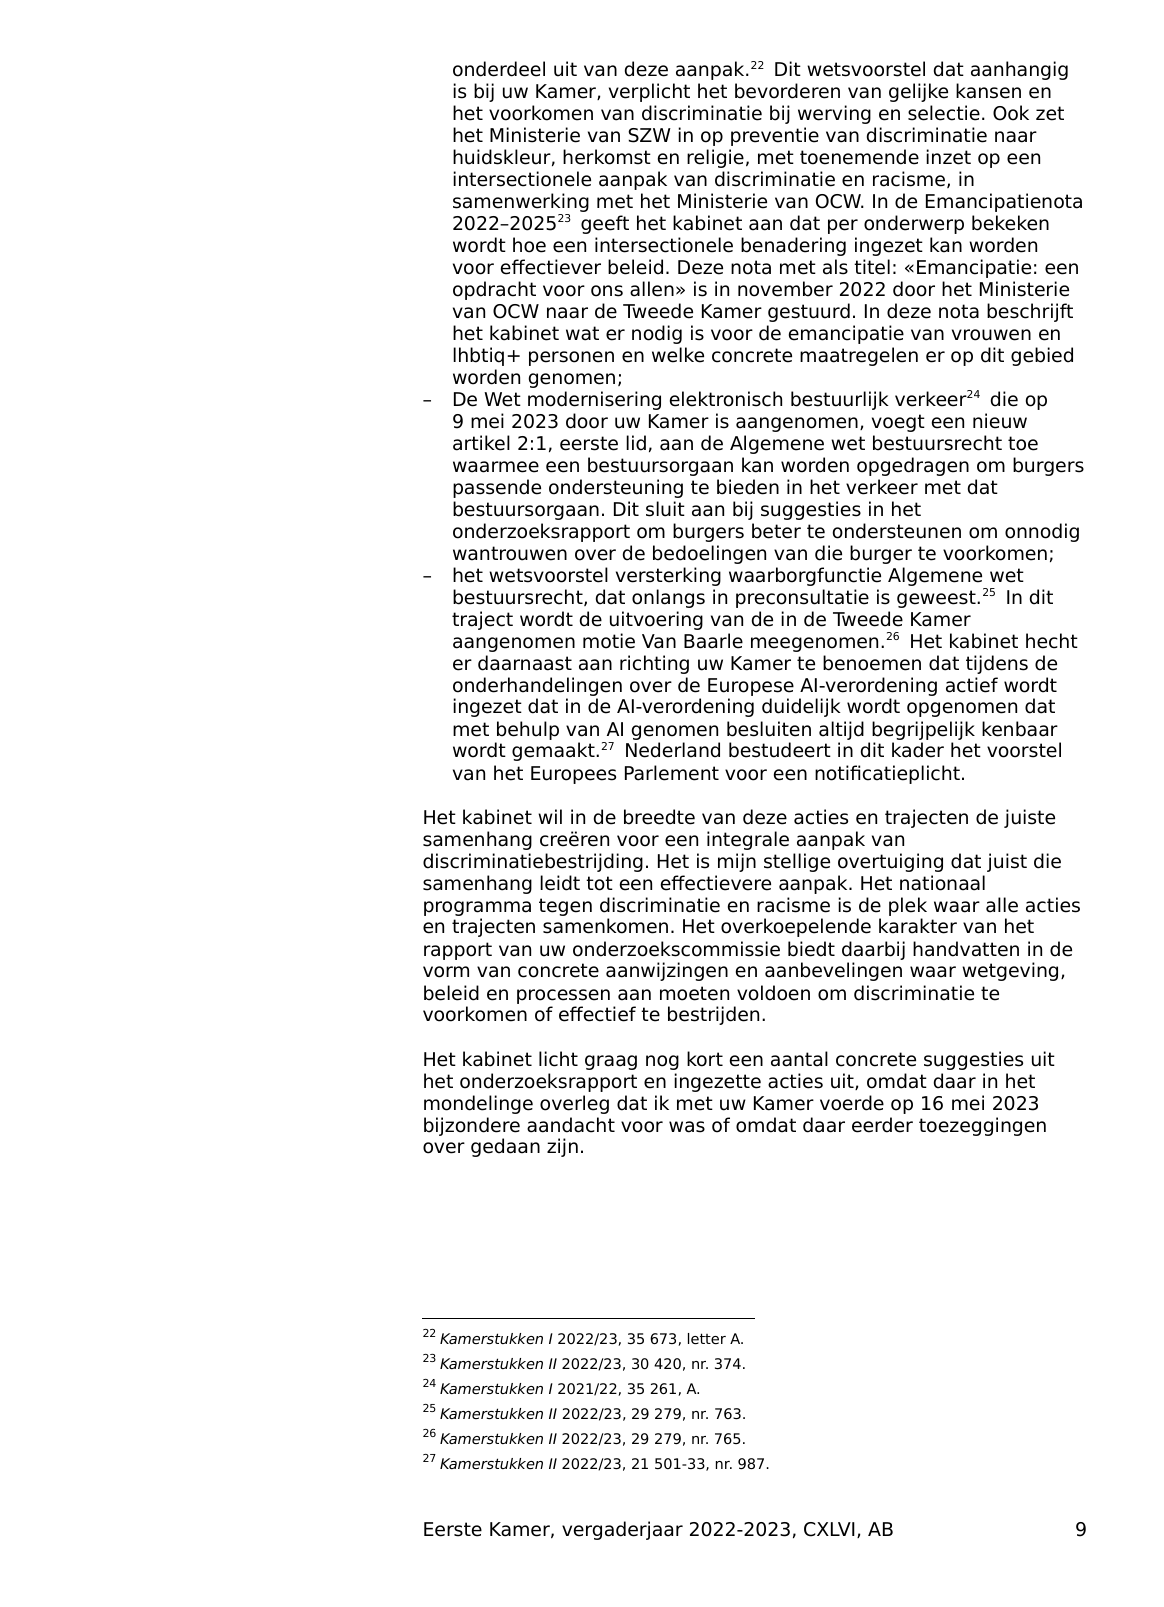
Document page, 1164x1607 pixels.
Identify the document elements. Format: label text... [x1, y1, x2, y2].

text Het kabinet licht graag nog kort een aantal concrete suggesties uit het onderzoeksrapport en ingezette acties uit, omdat daar in het mondelinge overleg dat ik met uw Kamer voerde op 16 mei 2023 bijzondere aandacht voor was of omdat daar eerder toezeggingen over gedaan zijn. [422, 1048, 1087, 1158]
text Kamerstukken I 2021/22, 35 261, A. [422, 1377, 1087, 1399]
text Kamerstukken II 2022/23, 29 279, nr. 765. [422, 1427, 1087, 1449]
text Kamerstukken II 2022/23, 21 501-33, nr. 987. [422, 1452, 1087, 1474]
text Kamerstukken II 2022/23, 30 420, nr. 374. [422, 1352, 1087, 1374]
text onderdeel uit van deze aanpak. Dit wetsvoorstel dat aanhangig is bij uw Kamer, verplicht het bevorderen van gelijke kansen en het voorkomen van discriminatie bij werving en selectie. Ook zet het Ministerie van SZW in op preventie van discriminatie naar huidskleur, herkomst en religie, met toenemende inzet op een intersectionele aanpak van discriminatie en racisme, in samenwerking met het Ministerie van OCW. In de Emancipatienota 2022–2025 geeft het kabinet aan dat per onderwerp bekeken wordt hoe een intersectionele benadering ingezet kan worden voor effectiever beleid. Deze nota met als titel: «Emancipatie: een opdracht voor ons allen» is in november 2022 door het Ministerie van OCW naar de Tweede Kamer gestuurd. In deze nota beschrijft het kabinet wat er nodig is voor de emancipatie van vrouwen en lhbtiq+ personen en welke concrete maatregelen er op dit gebied worden genomen; [422, 59, 1087, 389]
text – De Wet modernisering elektronisch bestuurlijk verkeer die op 9 mei 2023 door uw Kamer is aangenomen, voegt een nieuw artikel 2:1, eerste lid, aan de Algemene wet bestuursrecht toe waarmee een bestuursorgaan kan worden opgedragen om burgers passende ondersteuning te bieden in het verkeer met dat bestuursorgaan. Dit sluit aan bij suggesties in het onderzoeksrapport om burgers beter te ondersteunen om onnodig wantrouwen over de bedoelingen van die burger te voorkomen; [422, 389, 1087, 564]
text Kamerstukken II 2022/23, 29 279, nr. 763. [422, 1402, 1087, 1424]
text – het wetsvoorstel versterking waarborgfunctie Algemene wet bestuursrecht, dat onlangs in preconsultatie is geweest. In dit traject wordt de uitvoering van de in de Tweede Kamer aangenomen motie Van Baarle meegenomen. Het kabinet hecht er daarnaast aan richting uw Kamer te benoemen dat tijdens de onderhandelingen over de Europese AI-verordening actief wordt ingezet dat in de AI-verordening duidelijk wordt opgenomen dat met behulp van AI genomen besluiten altijd begrijpelijk kenbaar wordt gemaakt. Nederland bestudeert in dit kader het voorstel van het Europees Parlement voor een notificatieplicht. [422, 564, 1087, 784]
text Kamerstukken I 2022/23, 35 673, letter A. [422, 1327, 1087, 1349]
text Het kabinet wil in de breedte van deze acties en trajecten de juiste samenhang creëren voor een integrale aanpak van discriminatiebestrijding. Het is mijn stellige overtuiging dat juist die samenhang leidt tot een effectievere aanpak. Het nationaal programma tegen discriminatie en racisme is de plek waar alle acties en trajecten samenkomen. Het overkoepelende karakter van het rapport van uw onderzoekscommissie biedt daarbij handvatten in de vorm van concrete aanwijzingen en aanbevelingen waar wetgeving, beleid en processen aan moeten voldoen om discriminatie te voorkomen of effectief te bestrijden. [422, 807, 1087, 1026]
